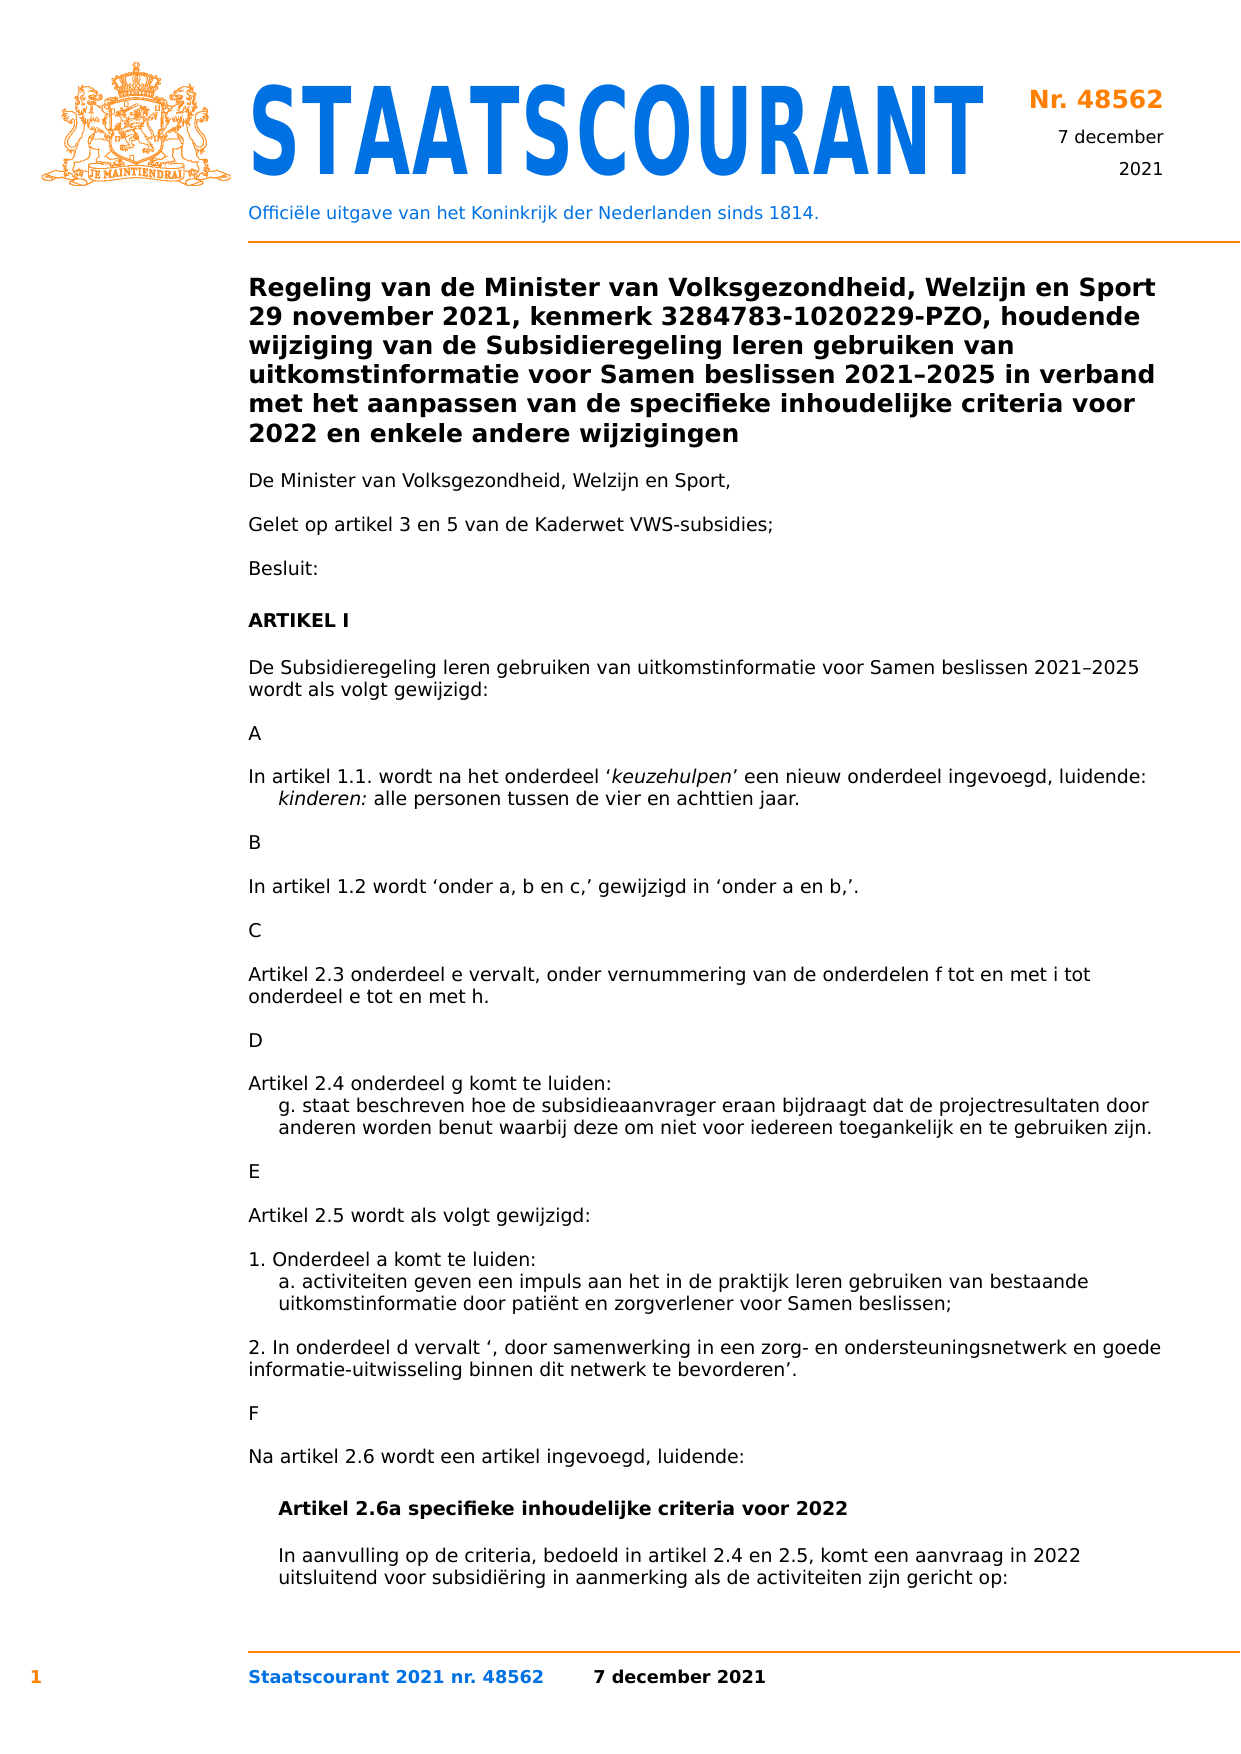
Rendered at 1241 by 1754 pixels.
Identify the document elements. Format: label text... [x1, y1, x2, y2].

text In artikel 1.1. wordt na het onderdeel ‘keuzehulpen’ een nieuw onderdeel ingevoegd, luidende: [248, 766, 1163, 788]
text De Subsidieregeling leren gebruiken van uitkomstinformatie voor Samen beslissen 2021–2025 wordt als volgt gewijzigd: [248, 657, 1163, 701]
table_header STAATSCOURANT [248, 62, 998, 203]
text D [248, 1029, 1163, 1051]
table_cell Officiële uitgave van het Koninkrijk der Nederlanden sinds 1814. [248, 203, 1240, 241]
text 1. Onderdeel a komt te luiden: [248, 1249, 1163, 1271]
text F [248, 1402, 1163, 1424]
picture [41, 62, 231, 186]
subtitle Artikel 2.6a specifieke inhoudelijke criteria voor 2022 [278, 1498, 1163, 1520]
text Artikel 2.5 wordt als volgt gewijzigd: [248, 1205, 1163, 1227]
text Gelet op artikel 3 en 5 van de Kaderwet VWS-subsidies; [248, 514, 1163, 536]
text A [248, 722, 1163, 744]
text C [248, 920, 1163, 942]
table_header Nr. 48562 [998, 62, 1240, 121]
text 2. In onderdeel d vervalt ‘, door samenwerking in een zorg- en ondersteuningsnetwerk en goede informatie-uitwisseling binnen dit netwerk te bevorderen’. [248, 1337, 1163, 1381]
text In aanvulling op de criteria, bedoeld in artikel 2.4 en 2.5, komt een aanvraag in 2022 uitsluitend voor subsidiëring in aanmerking als de activiteiten zijn gericht op: [278, 1545, 1163, 1589]
text In artikel 1.2 wordt ‘onder a, b en c,’ gewijzigd in ‘onder a en b,’. [248, 876, 1163, 898]
text a. activiteiten geven een impuls aan het in de praktijk leren gebruiken van bestaande uitkomstinformatie door patiënt en zorgverlener voor Samen beslissen; [278, 1271, 1163, 1315]
table_header [25, 62, 248, 241]
text Artikel 2.4 onderdeel g komt te luiden: [248, 1073, 1163, 1095]
subtitle Regeling van de Minister van Volksgezondheid, Welzijn en Sport 29 november 2021, kenmerk 3284783-1020229-PZO, houdende wijziging van de Subsidieregeling leren gebruiken van uitkomstinformatie voor Samen beslissen 2021–2025 in verband met het aanpassen van de specifieke inhoudelijke criteria voor 2022 en enkele andere wijzigingen [248, 273, 1163, 448]
text E [248, 1161, 1163, 1183]
text g. staat beschreven hoe de subsidieaanvrager eraan bijdraagt dat de projectresultaten door anderen worden benut waarbij deze om niet voor iedereen toegankelijk en te gebruiken zijn. [278, 1095, 1163, 1139]
table_cell 7 december [998, 121, 1240, 153]
text Artikel 2.3 onderdeel e vervalt, onder vernummering van de onderdelen f tot en met i tot onderdeel e tot en met h. [248, 964, 1163, 1008]
text Na artikel 2.6 wordt een artikel ingevoegd, luidende: [248, 1446, 1163, 1468]
text kinderen: alle personen tussen de vier en achttien jaar. [278, 788, 1163, 810]
text Besluit: [248, 558, 1163, 579]
subtitle ARTIKEL I [248, 609, 1163, 632]
table_cell 2021 [998, 153, 1240, 203]
text B [248, 832, 1163, 854]
text De Minister van Volksgezondheid, Welzijn en Sport, [248, 470, 1163, 492]
